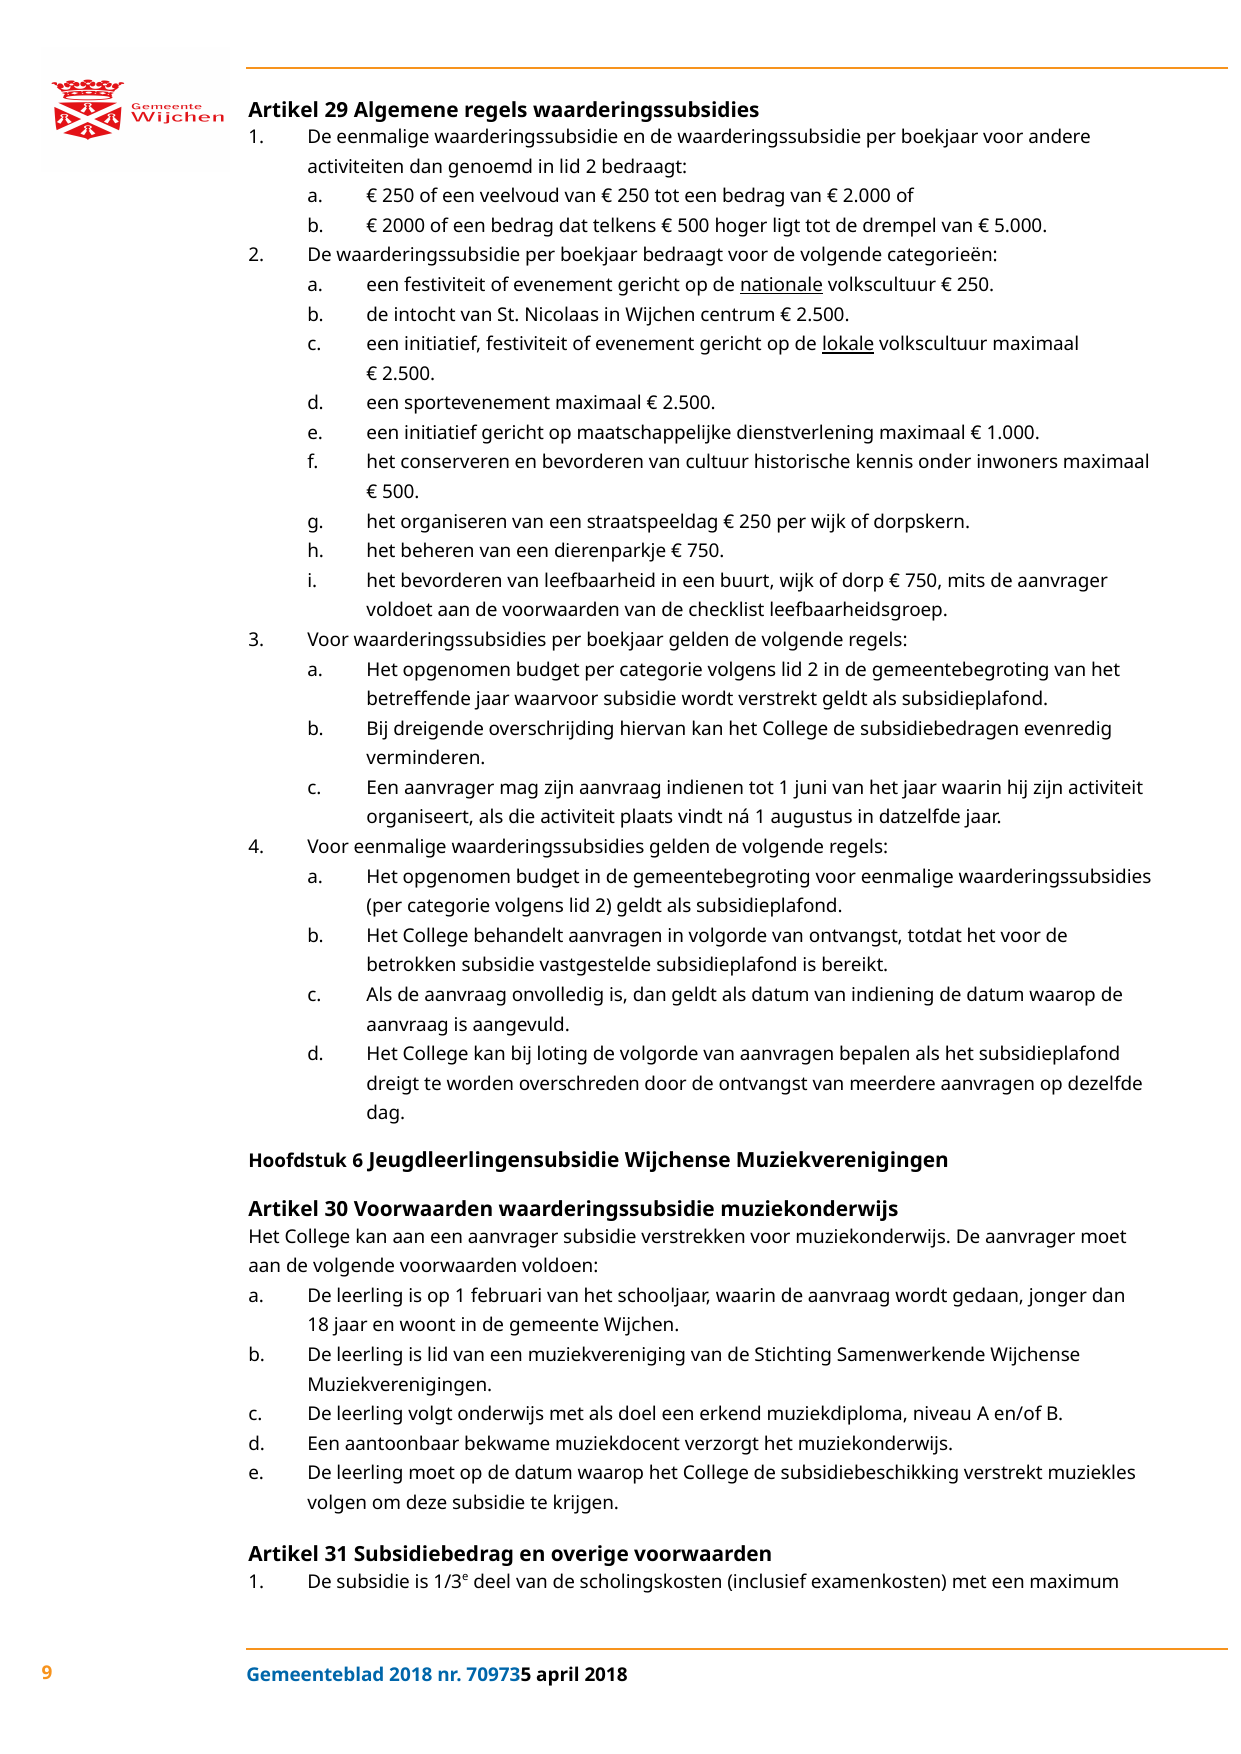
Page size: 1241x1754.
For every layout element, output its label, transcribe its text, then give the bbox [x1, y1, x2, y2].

list Het College behandelt aanvragen in volgorde van ontvangst, totdat het voor de betrokken subsidie vastgestelde subsidieplafond is bereikt. [307, 922, 1152, 977]
list een festiviteit of evenement gericht op de nationale volkscultuur € 250. [307, 271, 1152, 297]
list Het opgenomen budget per categorie volgens lid 2 in de gemeentebegroting van het betreffende jaar waarvoor subsidie wordt verstrekt geldt als subsidieplafond. [307, 656, 1152, 711]
text Hoofdstuk 6 Jeugdleerlingensubsidie Wijchense Muziekverenigingen [248, 1145, 1152, 1173]
list Voor waarderingssubsidies per boekjaar gelden de volgende regels: [248, 626, 1152, 652]
list De subsidie is 1/3e deel van de scholingskosten (inclusief examenkosten) met een maximum [248, 1568, 1152, 1594]
list De waarderingssubsidie per boekjaar bedraagt voor de volgende categorieën: [248, 242, 1152, 267]
list De leerling is lid van een muziekvereniging van de Stichting Samenwerkende Wijchense Muziekverenigingen. [248, 1341, 1152, 1396]
text Artikel 30 Voorwaarden waarderingssubsidie muziekonderwijs [248, 1194, 1152, 1223]
list € 250 of een veelvoud van € 250 tot een bedrag van € 2.000 of [307, 182, 1152, 208]
list De leerling is op 1 februari van het schooljaar, waarin de aanvraag wordt gedaan, jonger dan 18 jaar en woont in de gemeente Wijchen. [248, 1282, 1152, 1337]
list het bevorderen van leefbaarheid in een buurt, wijk of dorp € 750, mits de aanvrager voldoet aan de voorwaarden van de checklist leefbaarheidsgroep. [307, 567, 1152, 622]
list de intocht van St. Nicolaas in Wijchen centrum € 2.500. [307, 301, 1152, 326]
list het organiseren van een straatspeeldag € 250 per wijk of dorpskern. [307, 508, 1152, 533]
list Het College kan bij loting de volgorde van aanvragen bepalen als het subsidieplafond dreigt te worden overschreden door de ontvangst van meerdere aanvragen op dezelfde dag. [307, 1040, 1152, 1125]
list Het opgenomen budget in de gemeentebegroting voor eenmalige waarderingssubsidies (per categorie volgens lid 2) geldt als subsidieplafond. [307, 863, 1152, 918]
list Voor eenmalige waarderingssubsidies gelden de volgende regels: [248, 833, 1152, 859]
text Het College kan aan een aanvrager subsidie verstrekken voor muziekonderwijs. De aanvrager moet aan de volgende voorwaarden voldoen: [248, 1223, 1152, 1278]
list Als de aanvraag onvolledig is, dan geldt als datum van indiening de datum waarop de aanvraag is aangevuld. [307, 981, 1152, 1036]
list het beheren van een dierenparkje € 750. [307, 537, 1152, 563]
list Een aanvrager mag zijn aanvraag indienen tot 1 juni van het jaar waarin hij zijn activiteit organiseert, als die activiteit plaats vindt ná 1 augustus in datzelfde jaar. [307, 774, 1152, 829]
list € 2000 of een bedrag dat telkens € 500 hoger ligt tot de drempel van € 5.000. [307, 212, 1152, 238]
list De leerling moet op de datum waarop het College de subsidiebeschikking verstrekt muziekles volgen om deze subsidie te krijgen. [248, 1459, 1152, 1515]
list een sportevenement maximaal € 2.500. [307, 389, 1152, 415]
picture [41, 47, 231, 172]
list Een aantoonbaar bekwame muziekdocent verzorgt het muziekonderwijs. [248, 1430, 1152, 1456]
list De eenmalige waarderingssubsidie en de waarderingssubsidie per boekjaar voor andere activiteiten dan genoemd in lid 2 bedraagt: [248, 123, 1152, 178]
list De leerling volgt onderwijs met als doel een erkend muziekdiploma, niveau A en/of B. [248, 1400, 1152, 1426]
list een initiatief gericht op maatschappelijke dienstverlening maximaal € 1.000. [307, 419, 1152, 445]
list het conserveren en bevorderen van cultuur historische kennis onder inwoners maximaal € 500. [307, 449, 1152, 504]
text Artikel 31 Subsidiebedrag en overige voorwaarden [248, 1539, 1152, 1568]
list Bij dreigende overschrijding hiervan kan het College de subsidiebedragen evenredig verminderen. [307, 715, 1152, 770]
text Artikel 29 Algemene regels waarderingssubsidies [248, 95, 1152, 123]
list een initiatief, festiviteit of evenement gericht op de lokale volkscultuur maximaal € 2.500. [307, 330, 1152, 386]
